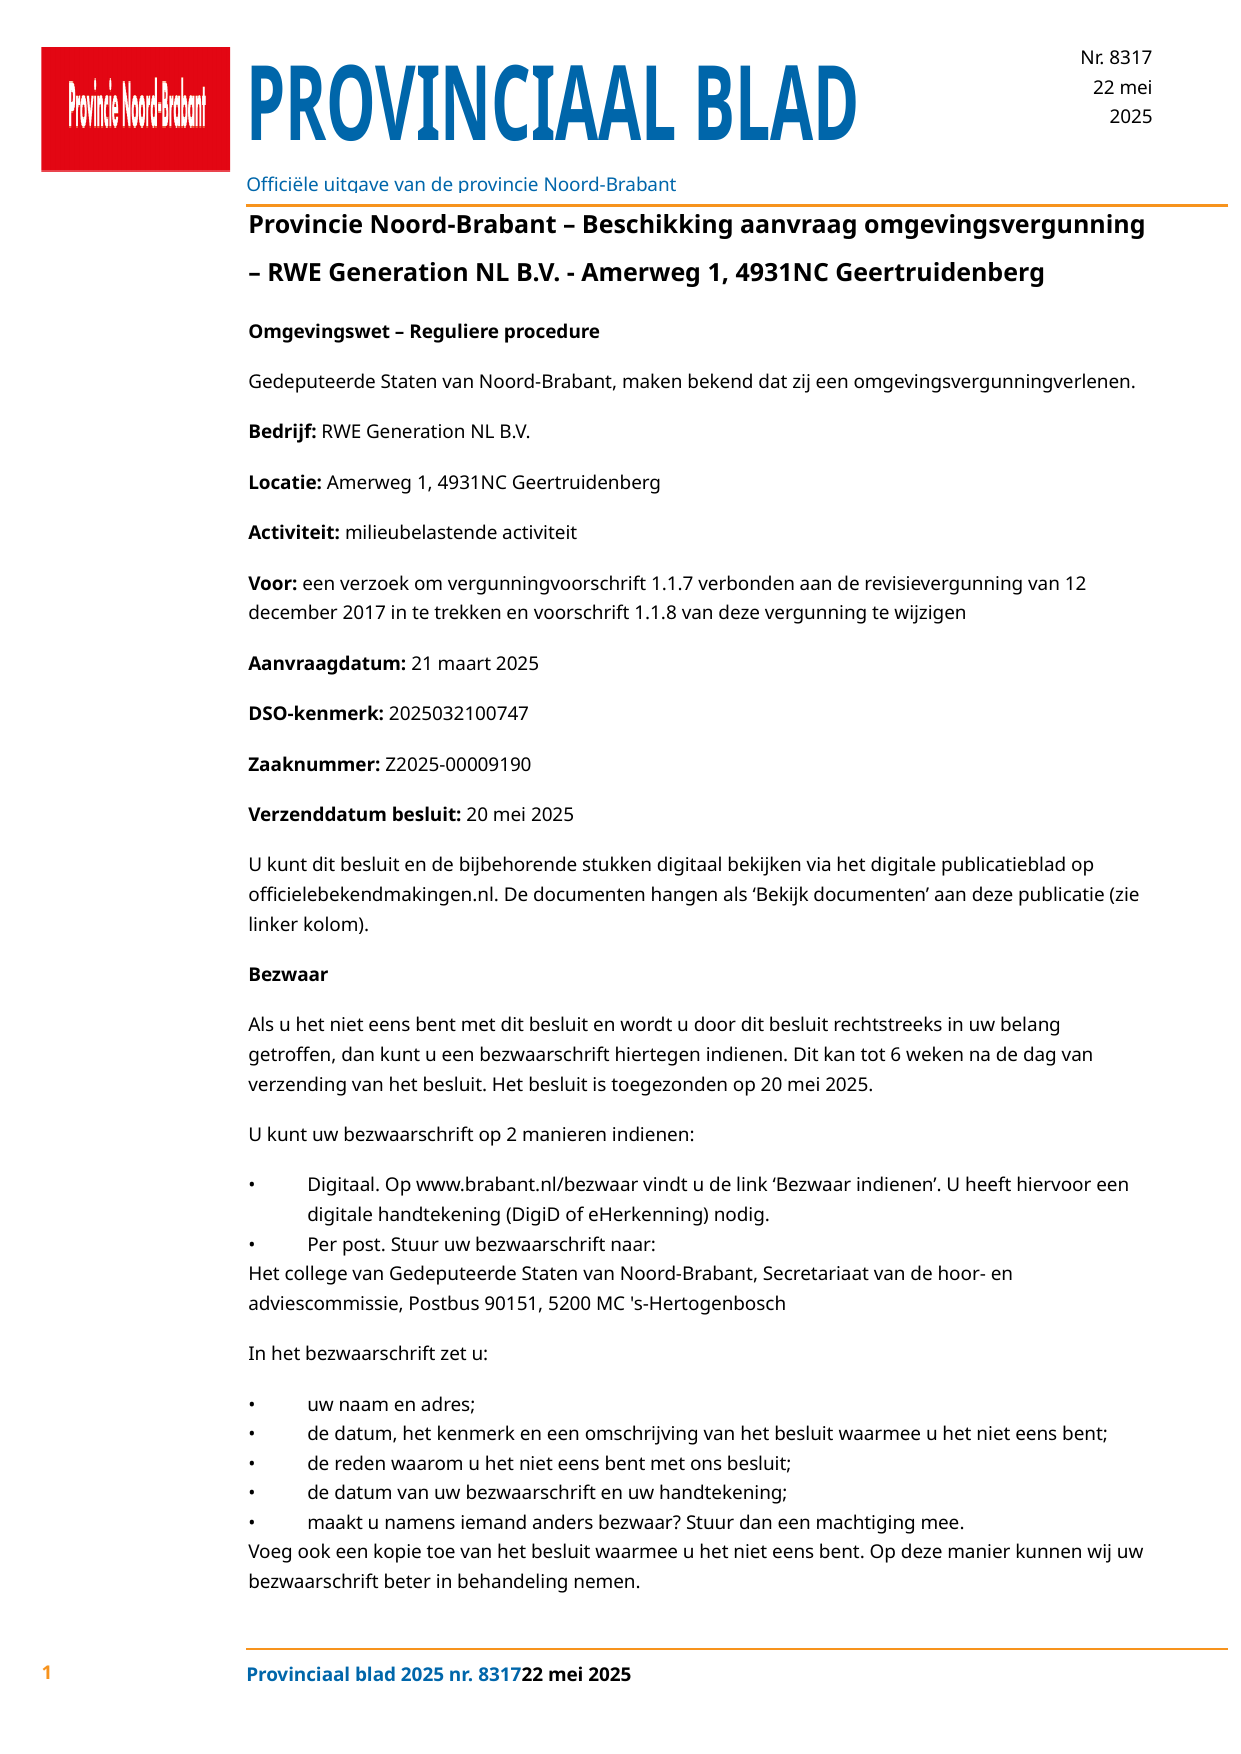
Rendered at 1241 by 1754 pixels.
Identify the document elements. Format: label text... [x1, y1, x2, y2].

text Omgevingswet – Reguliere procedure [248, 318, 1152, 344]
text U kunt dit besluit en de bijbehorende stukken digitaal bekijken via het digitale publicatieblad op officielebekendmakingen.nl. De documenten hangen als ‘Bekijk documenten’ aan deze publicatie (zie linker kolom). [248, 852, 1152, 937]
text DSO-kenmerk: 2025032100747 [248, 700, 1152, 726]
text Locatie: Amerweg 1, 4931NC Geertruidenberg [248, 469, 1152, 495]
list uw naam en adres; [248, 1391, 1152, 1417]
list Per post. Stuur uw bezwaarschrift naar: [248, 1231, 1152, 1257]
text Voeg ook een kopie toe van het besluit waarmee u het niet eens bent. Op deze manier kunnen wij uw bezwaarschrift beter in behandeling nemen. [248, 1539, 1152, 1594]
text Het college van Gedeputeerde Staten van Noord-Brabant, Secretariaat van de hoor- en adviescommissie, Postbus 90151, 5200 MC 's‑Hertogenbosch [248, 1260, 1152, 1316]
text Activiteit: milieubelastende activiteit [248, 519, 1152, 545]
text Verzenddatum besluit: 20 mei 2025 [248, 801, 1152, 827]
text Provincie Noord-Brabant – Beschikking aanvraag omgevingsvergunning – RWE Generation NL B.V. - Amerweg 1, 4931NC Geertruidenberg [248, 207, 1152, 288]
list de datum van uw bezwaarschrift en uw handtekening; [248, 1479, 1152, 1505]
text In het bezwaarschrift zet u: [248, 1340, 1152, 1366]
text Als u het niet eens bent met dit besluit en wordt u door dit besluit rechtstreeks in uw belang getroffen, dan kunt u een bezwaarschrift hiertegen indienen. Dit kan tot 6 weken na de dag van verzending van het besluit. Het besluit is toegezonden op 20 mei 2025. [248, 1012, 1152, 1097]
list de datum, het kenmerk en een omschrijving van het besluit waarmee u het niet eens bent; [248, 1420, 1152, 1446]
text Bedrijf: RWE Generation NL B.V. [248, 419, 1152, 444]
text U kunt uw bezwaarschrift op 2 manieren indienen: [248, 1121, 1152, 1147]
picture [41, 47, 231, 172]
text Aanvraagdatum: 21 maart 2025 [248, 650, 1152, 676]
list maakt u namens iemand anders bezwaar? Stuur dan een machtiging mee. [248, 1509, 1152, 1535]
text Bezwaar [248, 961, 1152, 987]
list de reden waarom u het niet eens bent met ons besluit; [248, 1450, 1152, 1476]
text Zaaknummer: Z2025-00009190 [248, 751, 1152, 777]
list Digitaal. Op www.brabant.nl/bezwaar vindt u de link ‘Bezwaar indienen’. U heeft hiervoor een digitale handtekening (DigiD of eHerkenning) nodig. [248, 1172, 1152, 1227]
text Voor: een verzoek om vergunningvoorschrift 1.1.7 verbonden aan de revisievergunning van 12 december 2017 in te trekken en voorschrift 1.1.8 van deze vergunning te wijzigen [248, 570, 1152, 625]
text Gedeputeerde Staten van Noord-Brabant, maken bekend dat zij een omgevingsvergunningverlenen. [248, 368, 1152, 394]
